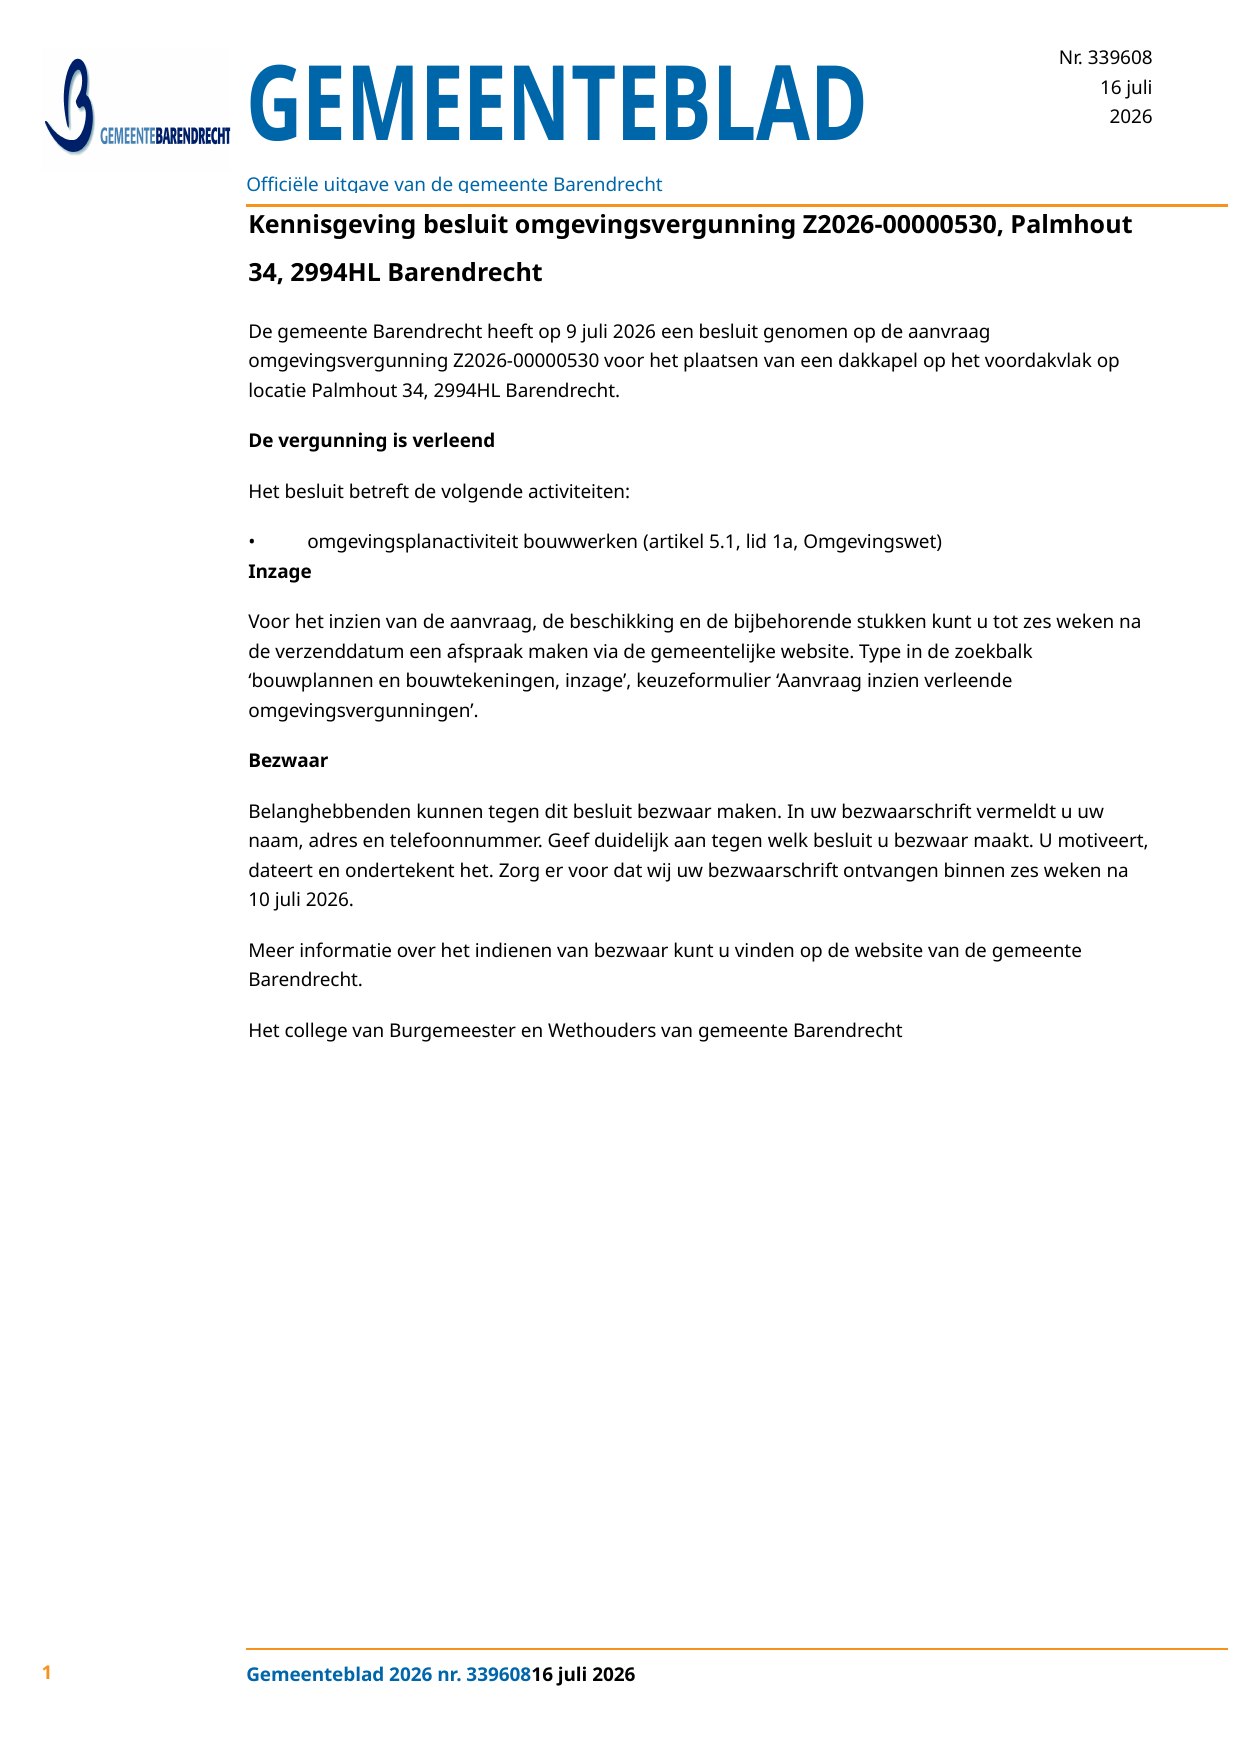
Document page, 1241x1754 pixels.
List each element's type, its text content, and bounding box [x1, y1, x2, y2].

text De gemeente Barendrecht heeft op 9 juli 2026 een besluit genomen op de aanvraag omgevingsvergunning Z2026-00000530 voor het plaatsen van een dakkapel op het voordakvlak op locatie Palmhout 34, 2994HL Barendrecht. [248, 318, 1152, 403]
text Het besluit betreft de volgende activiteiten: [248, 478, 1152, 504]
list omgevingsplanactiviteit bouwwerken (artikel 5.1, lid 1a, Omgevingswet) [248, 528, 1152, 554]
text Bezwaar [248, 747, 1152, 773]
picture [41, 47, 231, 172]
text Belanghebbenden kunnen tegen dit besluit bezwaar maken. In uw bezwaarschrift vermeldt u uw naam, adres en telefoonnummer. Geef duidelijk aan tegen welk besluit u bezwaar maakt. U motiveert, dateert en ondertekent het. Zorg er voor dat wij uw bezwaarschrift ontvangen binnen zes weken na 10 juli 2026. [248, 798, 1152, 912]
text Het college van Burgemeester en Wethouders van gemeente Barendrecht [248, 1017, 1152, 1043]
text De vergunning is verleend [248, 427, 1152, 453]
text Kennisgeving besluit omgevingsvergunning Z2026-00000530, Palmhout 34, 2994HL Barendrecht [248, 207, 1152, 288]
text Inzage [248, 558, 1152, 584]
text Meer informatie over het indienen van bezwaar kunt u vinden op de website van de gemeente Barendrecht. [248, 937, 1152, 992]
text Voor het inzien van de aanvraag, de beschikking en de bijbehorende stukken kunt u tot zes weken na de verzenddatum een afspraak maken via de gemeentelijke website. Type in de zoekbalk ‘bouwplannen en bouwtekeningen, inzage’, keuzeformulier ‘Aanvraag inzien verleende omgevingsvergunningen’. [248, 608, 1152, 723]
